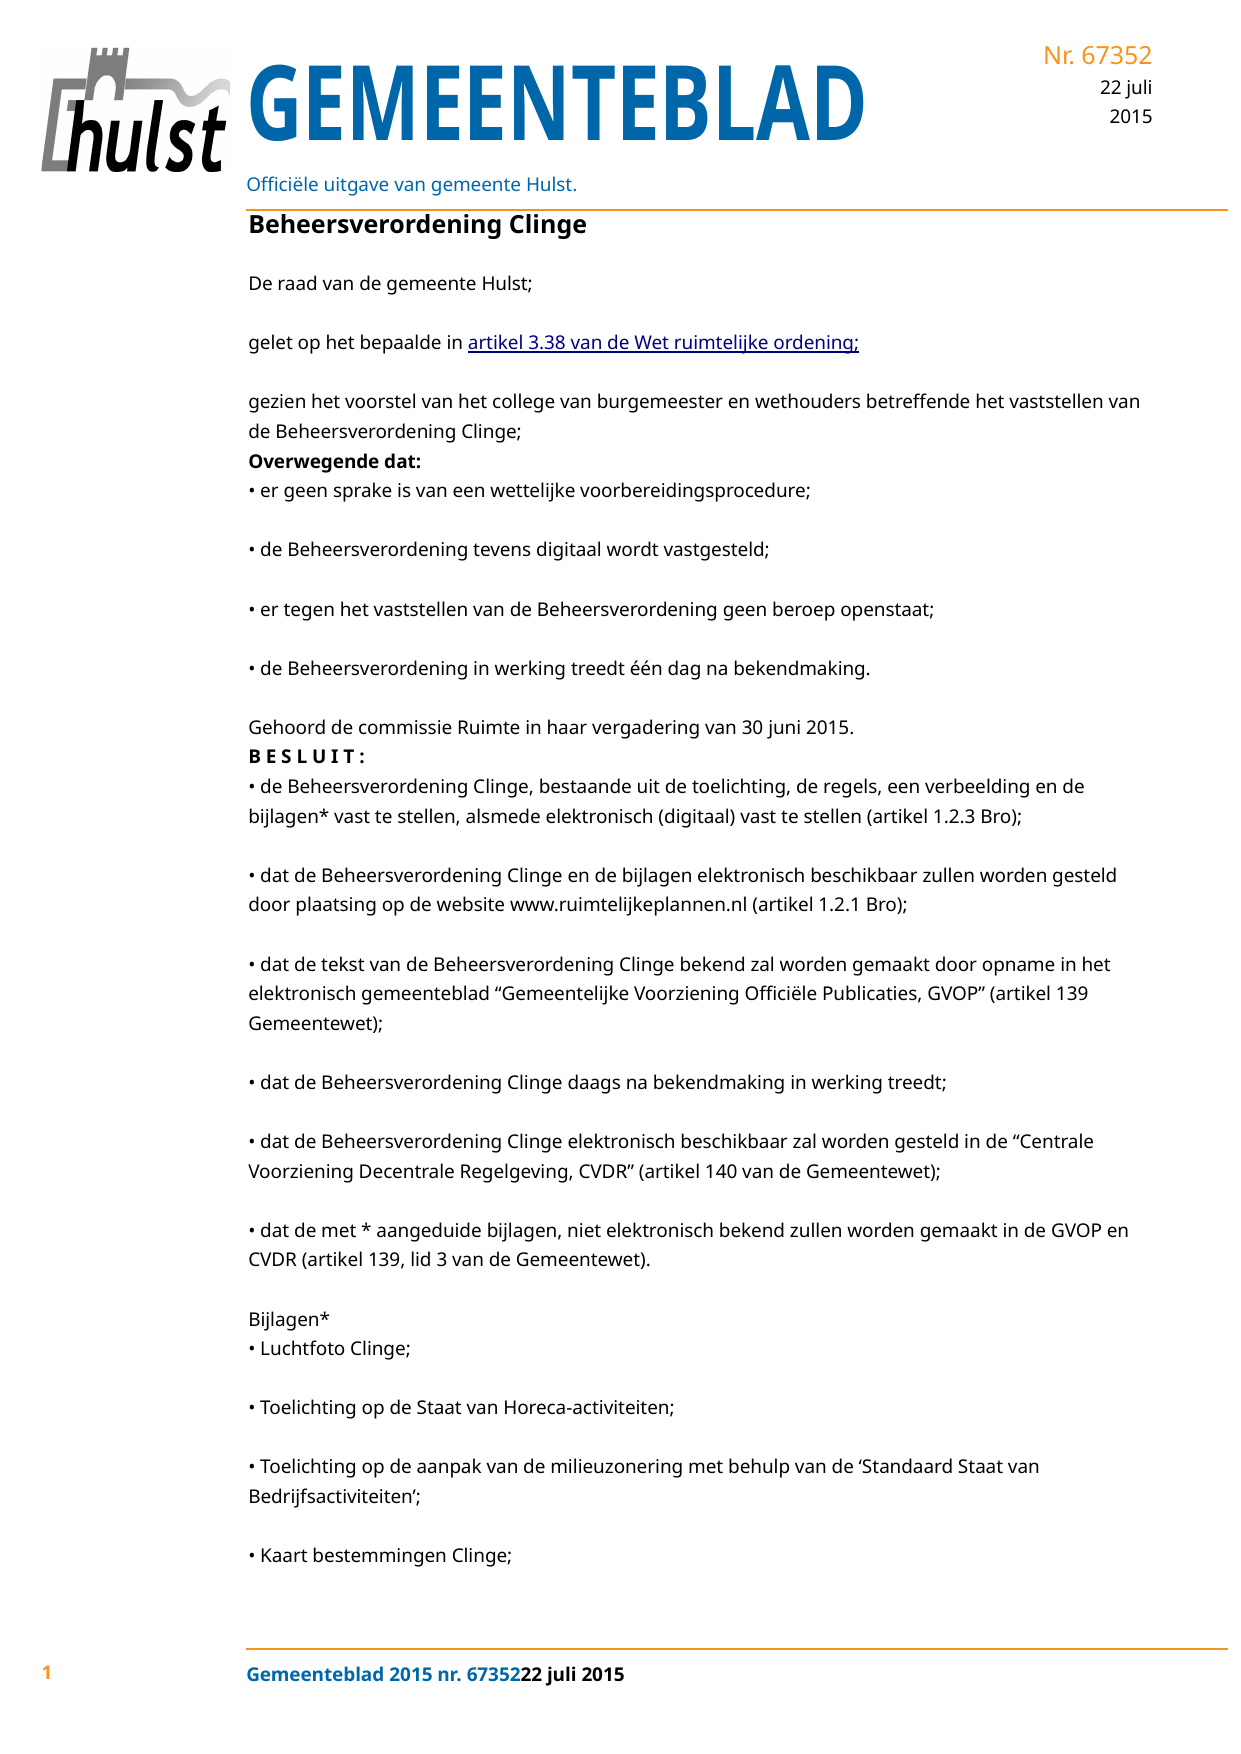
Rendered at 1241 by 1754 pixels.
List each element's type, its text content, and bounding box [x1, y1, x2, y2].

text Beheersverordening Clinge [248, 211, 1152, 241]
text gezien het voorstel van het college van burgemeester en wethouders betreffende het vaststellen van de Beheersverordening Clinge; [248, 389, 1152, 444]
text Overwegende dat: [248, 448, 1152, 473]
picture [41, 47, 231, 172]
text • de Beheersverordening Clinge, bestaande uit de toelichting, de regels, een verbeelding en de bijlagen* vast te stellen, alsmede elektronisch (digitaal) vast te stellen (artikel 1.2.3 Bro); [248, 773, 1152, 828]
text B E S L U I T : [248, 744, 1152, 769]
text • dat de Beheersverordening Clinge elektronisch beschikbaar zal worden gesteld in de “Centrale Voorziening Decentrale Regelgeving, CVDR” (artikel 140 van de Gemeentewet); [248, 1128, 1152, 1183]
text gelet op het bepaalde in artikel 3.38 van de Wet ruimtelijke ordening; [248, 329, 1152, 355]
text • dat de met * aangeduide bijlagen, niet elektronisch bekend zullen worden gemaakt in de GVOP en CVDR (artikel 139, lid 3 van de Gemeentewet). [248, 1217, 1152, 1272]
text • dat de Beheersverordening Clinge en de bijlagen elektronisch beschikbaar zullen worden gesteld door plaatsing op de website www.ruimtelijkeplannen.nl (artikel 1.2.1 Bro); [248, 862, 1152, 917]
text De raad van de gemeente Hulst; [248, 270, 1152, 296]
text Bijlagen* [248, 1306, 1152, 1331]
text • dat de tekst van de Beheersverordening Clinge bekend zal worden gemaakt door opname in het elektronisch gemeenteblad “Gemeentelijke Voorziening Officiële Publicaties, GVOP” (artikel 139 Gemeentewet); [248, 951, 1152, 1036]
text • er geen sprake is van een wettelijke voorbereidingsprocedure; [248, 477, 1152, 503]
text • dat de Beheersverordening Clinge daags na bekendmaking in werking treedt; [248, 1069, 1152, 1095]
text • Luchtfoto Clinge; [248, 1335, 1152, 1361]
text • Kaart bestemmingen Clinge; [248, 1542, 1152, 1568]
text • Toelichting op de Staat van Horeca-activiteiten; [248, 1394, 1152, 1420]
text Gehoord de commissie Ruimte in haar vergadering van 30 juni 2015. [248, 714, 1152, 740]
text • de Beheersverordening in werking treedt één dag na bekendmaking. [248, 655, 1152, 681]
text • Toelichting op de aanpak van de milieuzonering met behulp van de ‘Standaard Staat van Bedrijfsactiviteiten’; [248, 1454, 1152, 1509]
text • er tegen het vaststellen van de Beheersverordening geen beroep openstaat; [248, 596, 1152, 621]
text • de Beheersverordening tevens digitaal wordt vastgesteld; [248, 537, 1152, 562]
